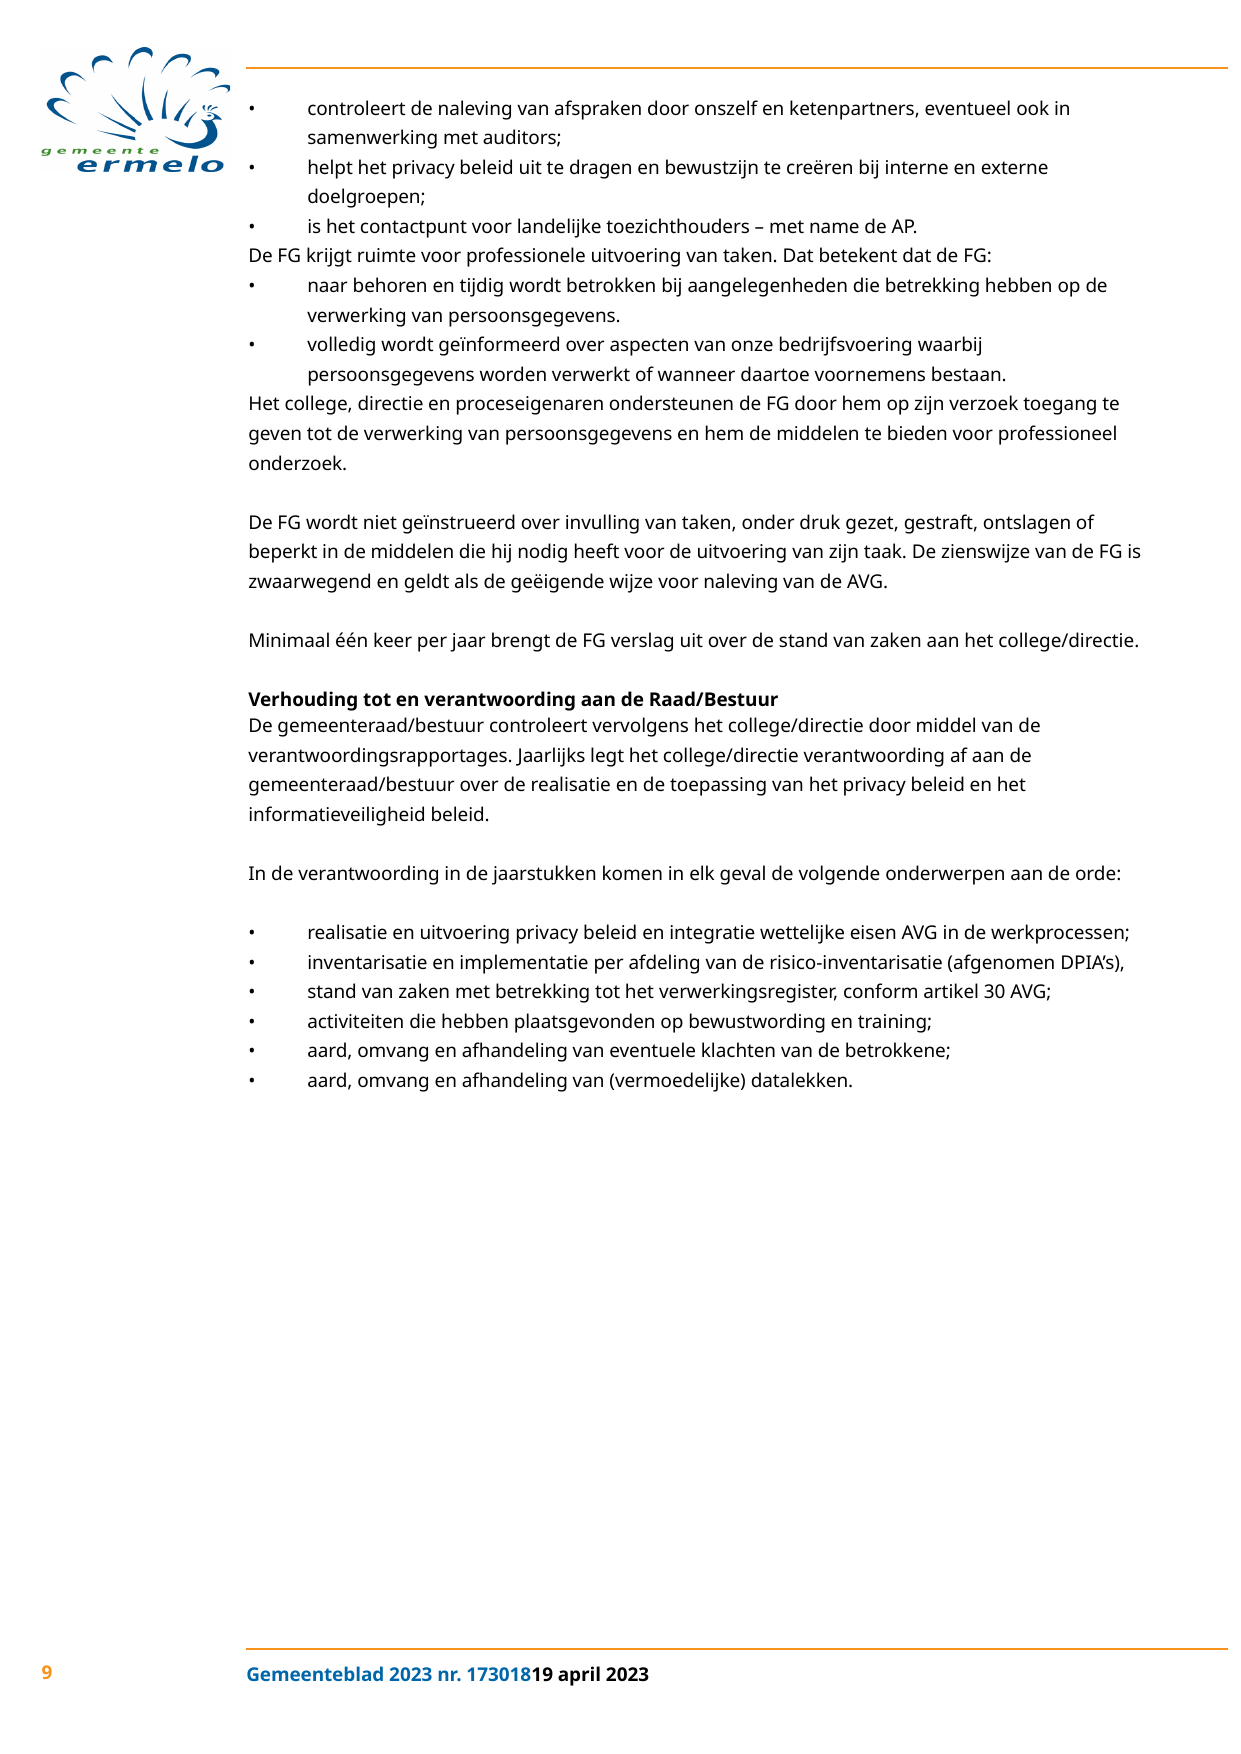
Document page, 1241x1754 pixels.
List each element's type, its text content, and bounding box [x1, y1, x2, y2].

list is het contactpunt voor landelijke toezichthouders – met name de AP. [248, 213, 1152, 239]
list helpt het privacy beleid uit te dragen en bewustzijn te creëren bij interne en externe doelgroepen; [248, 154, 1152, 209]
list realisatie en uitvoering privacy beleid en integratie wettelijke eisen AVG in de werkprocessen; [248, 919, 1152, 945]
text Het college, directie en proceseigenaren ondersteunen de FG door hem op zijn verzoek toegang te geven tot de verwerking van persoonsgegevens en hem de middelen te bieden voor professioneel onderzoek. [248, 391, 1152, 476]
list aard, omvang en afhandeling van (vermoedelijke) datalekken. [248, 1067, 1152, 1093]
text De FG wordt niet geïnstrueerd over invulling van taken, onder druk gezet, gestraft, ontslagen of beperkt in de middelen die hij nodig heeft voor de uitvoering van zijn taak. De zienswijze van de FG is zwaarwegend en geldt als de geëigende wijze voor naleving van de AVG. [248, 509, 1152, 594]
list activiteiten die hebben plaatsgevonden op bewustwording en training; [248, 1008, 1152, 1034]
text De FG krijgt ruimte voor professionele uitvoering van taken. Dat betekent dat de FG: [248, 243, 1152, 268]
picture [41, 47, 231, 172]
list controleert de naleving van afspraken door onszelf en ketenpartners, eventueel ook in samenwerking met auditors; [248, 95, 1152, 150]
list stand van zaken met betrekking tot het verwerkingsregister, conform artikel 30 AVG; [248, 978, 1152, 1004]
list inventarisatie en implementatie per afdeling van de risico-inventarisatie (afgenomen DPIA’s), [248, 949, 1152, 974]
text Minimaal één keer per jaar brengt de FG verslag uit over de stand van zaken aan het college/directie. [248, 627, 1152, 653]
text In de verantwoording in de jaarstukken komen in elk geval de volgende onderwerpen aan de orde: [248, 860, 1152, 886]
list naar behoren en tijdig wordt betrokken bij aangelegenheden die betrekking hebben op de verwerking van persoonsgegevens. [248, 272, 1152, 328]
text De gemeenteraad/bestuur controleert vervolgens het college/directie door middel van de verantwoordingsrapportages. Jaarlijks legt het college/directie verantwoording af aan de gemeenteraad/bestuur over de realisatie en de toepassing van het privacy beleid en het informatieveiligheid beleid. [248, 712, 1152, 827]
text Verhouding tot en verantwoording aan de Raad/Bestuur [248, 686, 1152, 712]
list aard, omvang en afhandeling van eventuele klachten van de betrokkene; [248, 1038, 1152, 1063]
list volledig wordt geïnformeerd over aspecten van onze bedrijfsvoering waarbij persoonsgegevens worden verwerkt of wanneer daartoe voornemens bestaan. [248, 331, 1152, 387]
